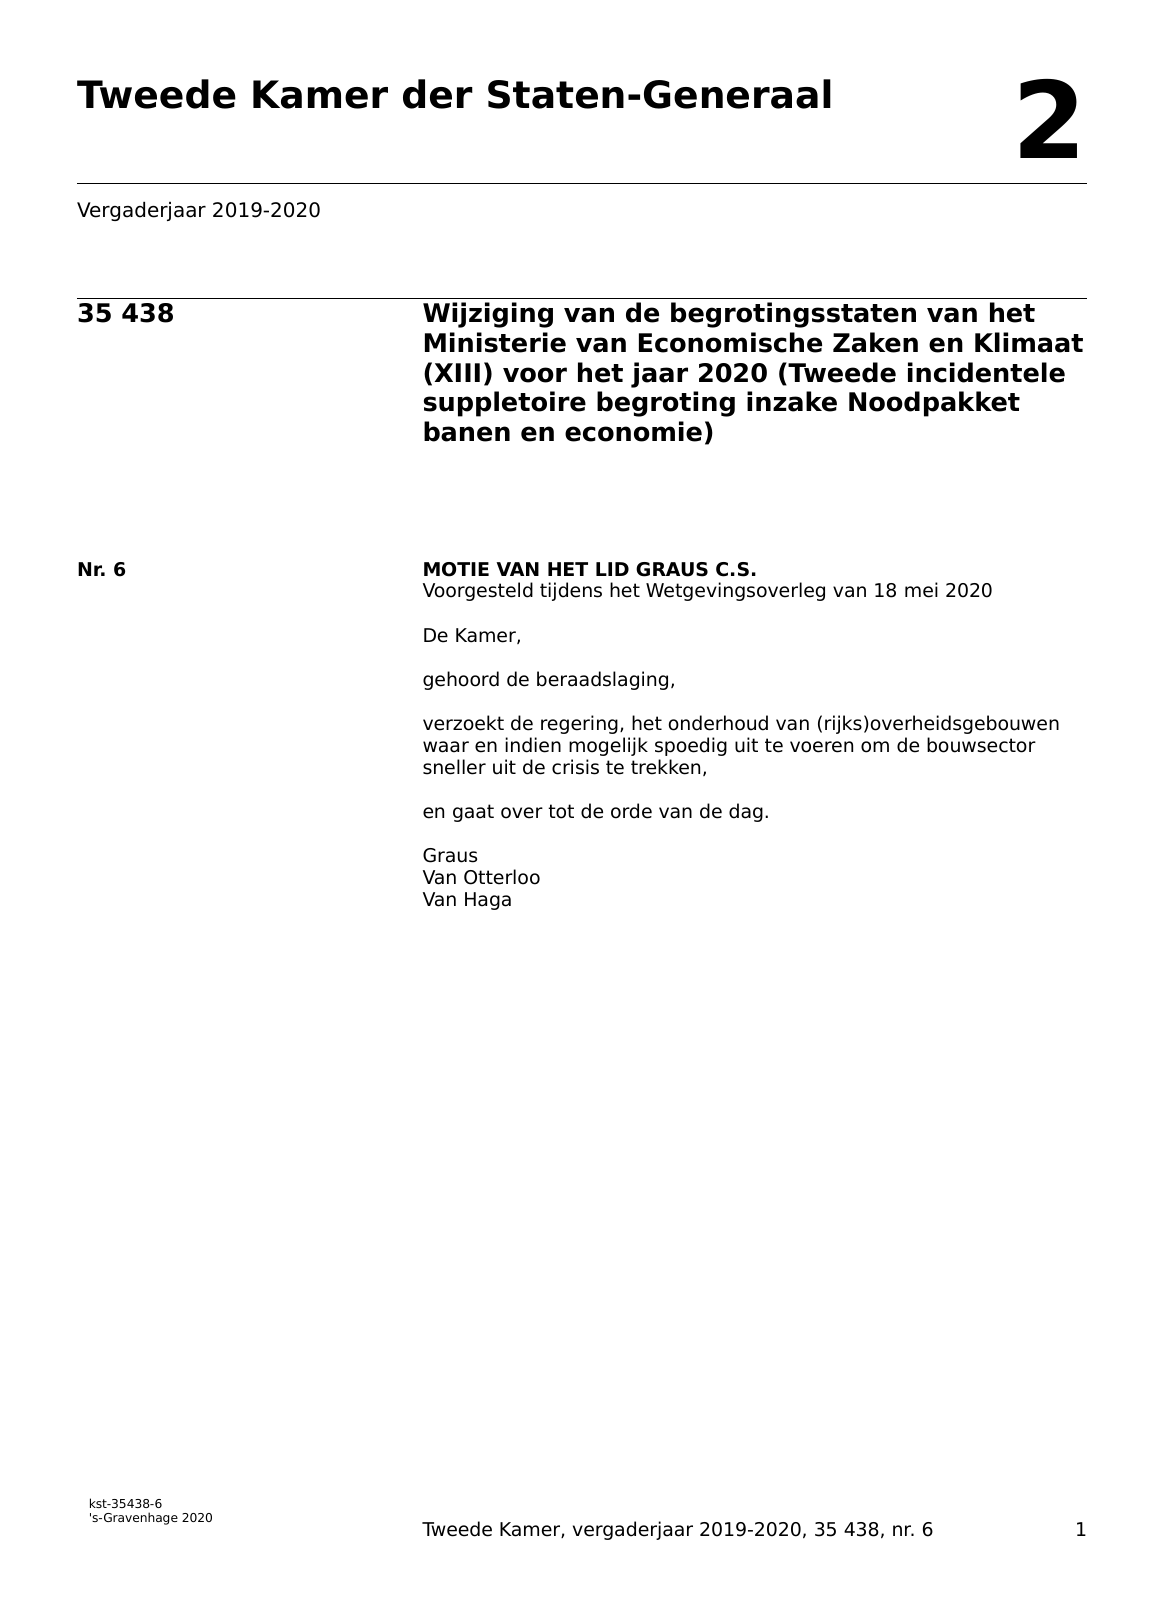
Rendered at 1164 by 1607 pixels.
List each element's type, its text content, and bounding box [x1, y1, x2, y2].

table_cell Vergaderjaar 2019-2020 [77, 184, 1087, 298]
table_header 2 [886, 59, 1087, 183]
text 's-Gravenhage 2020 [88, 1511, 323, 1525]
text Van Otterloo [422, 867, 1087, 889]
text De Kamer, [422, 624, 1087, 647]
text gehoord de beraadslaging, [422, 669, 1087, 691]
subtitle Nr. 6 MOTIE VAN HET LID GRAUS C.S. [77, 558, 1087, 580]
subtitle 35 438 Wijziging van de begrotingsstaten van het Ministerie van Economische Zaken en Klimaat (XIII) voor het jaar 2020 (Tweede incidentele suppletoire begroting inzake Noodpakket banen en economie) [77, 299, 1087, 447]
text Voorgesteld tijdens het Wetgevingsoverleg van 18 mei 2020 [422, 580, 1087, 602]
text kst-35438-6 [88, 1497, 323, 1511]
table_header Tweede Kamer der Staten-Generaal [77, 59, 886, 183]
text Graus [422, 845, 1087, 867]
text Van Haga [422, 889, 1087, 911]
text verzoekt de regering, het onderhoud van (rijks)overheidsgebouwen waar en indien mogelijk spoedig uit te voeren om de bouwsector sneller uit de crisis te trekken, [422, 713, 1087, 779]
text en gaat over tot de orde van de dag. [422, 801, 1087, 823]
